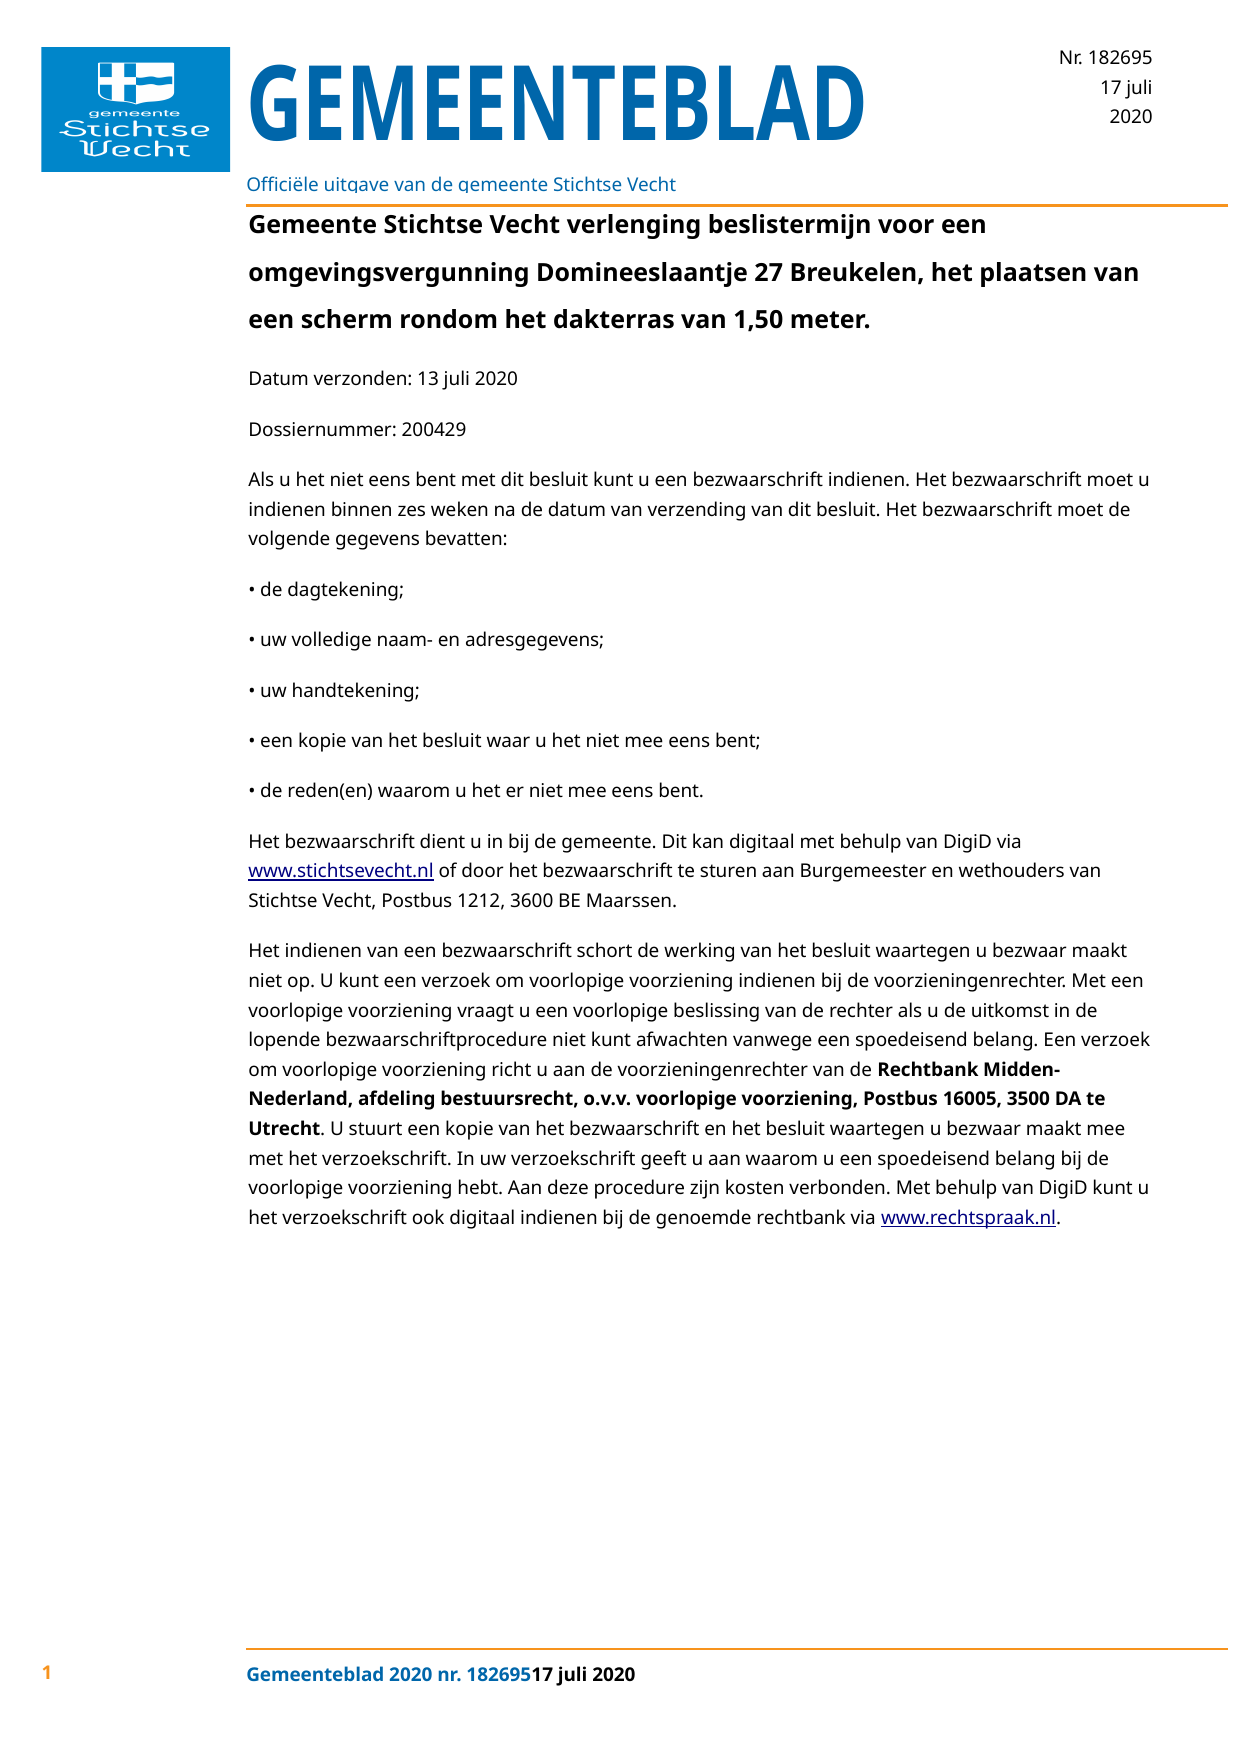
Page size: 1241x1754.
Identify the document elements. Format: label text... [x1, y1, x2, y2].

text Datum verzonden: 13 juli 2020 [248, 366, 1152, 391]
text • de reden(en) waarom u het er niet mee eens bent. [248, 778, 1152, 803]
text Gemeente Stichtse Vecht verlenging beslistermijn voor een omgevingsvergunning Domineeslaantje 27 Breukelen, het plaatsen van een scherm rondom het dakterras van 1,50 meter. [248, 207, 1152, 336]
picture [137, 63, 174, 103]
text Het indienen van een bezwaarschrift schort de werking van het besluit waartegen u bezwaar maakt niet op. U kunt een verzoek om voorlopige voorziening indienen bij de voorzieningenrechter. Met een voorlopige voorziening vraagt u een voorlopige beslissing van de rechter als u de uitkomst in de lopende bezwaarschriftprocedure niet kunt afwachten vanwege een spoedeisend belang. Een verzoek om voorlopige voorziening richt u aan de voorzieningenrechter van de Rechtbank Midden-Nederland, afdeling bestuursrecht, o.v.v. voorlopige voorziening, Postbus 16005, 3500 DA te Utrecht. U stuurt een kopie van het bezwaarschrift en het besluit waartegen u bezwaar maakt mee met het verzoekschrift. In uw verzoekschrift geeft u aan waarom u een spoedeisend belang bij de voorlopige voorziening hebt. Aan deze procedure zijn kosten verbonden. Met behulp van DigiD kunt u het verzoekschrift ook digitaal indienen bij de genoemde rechtbank via www.rechtspraak.nl. [248, 938, 1152, 1229]
text • uw volledige naam- en adresgegevens; [248, 626, 1152, 652]
text • een kopie van het besluit waar u het niet mee eens bent; [248, 727, 1152, 753]
text Dossiernummer: 200429 [248, 416, 1152, 442]
text Het bezwaarschrift dient u in bij de gemeente. Dit kan digitaal met behulp van DigiD via www.stichtsevecht.nl of door het bezwaarschrift te sturen aan Burgemeester en wethouders van Stichtse Vecht, Postbus 1212, 3600 BE Maarssen. [248, 828, 1152, 913]
picture [99, 63, 135, 101]
text • de dagtekening; [248, 576, 1152, 602]
text • uw handtekening; [248, 677, 1152, 702]
text Als u het niet eens bent met dit besluit kunt u een bezwaarschrift indienen. Het bezwaarschrift moet u indienen binnen zes weken na de datum van verzending van dit besluit. Het bezwaarschrift moet de volgende gegevens bevatten: [248, 466, 1152, 551]
